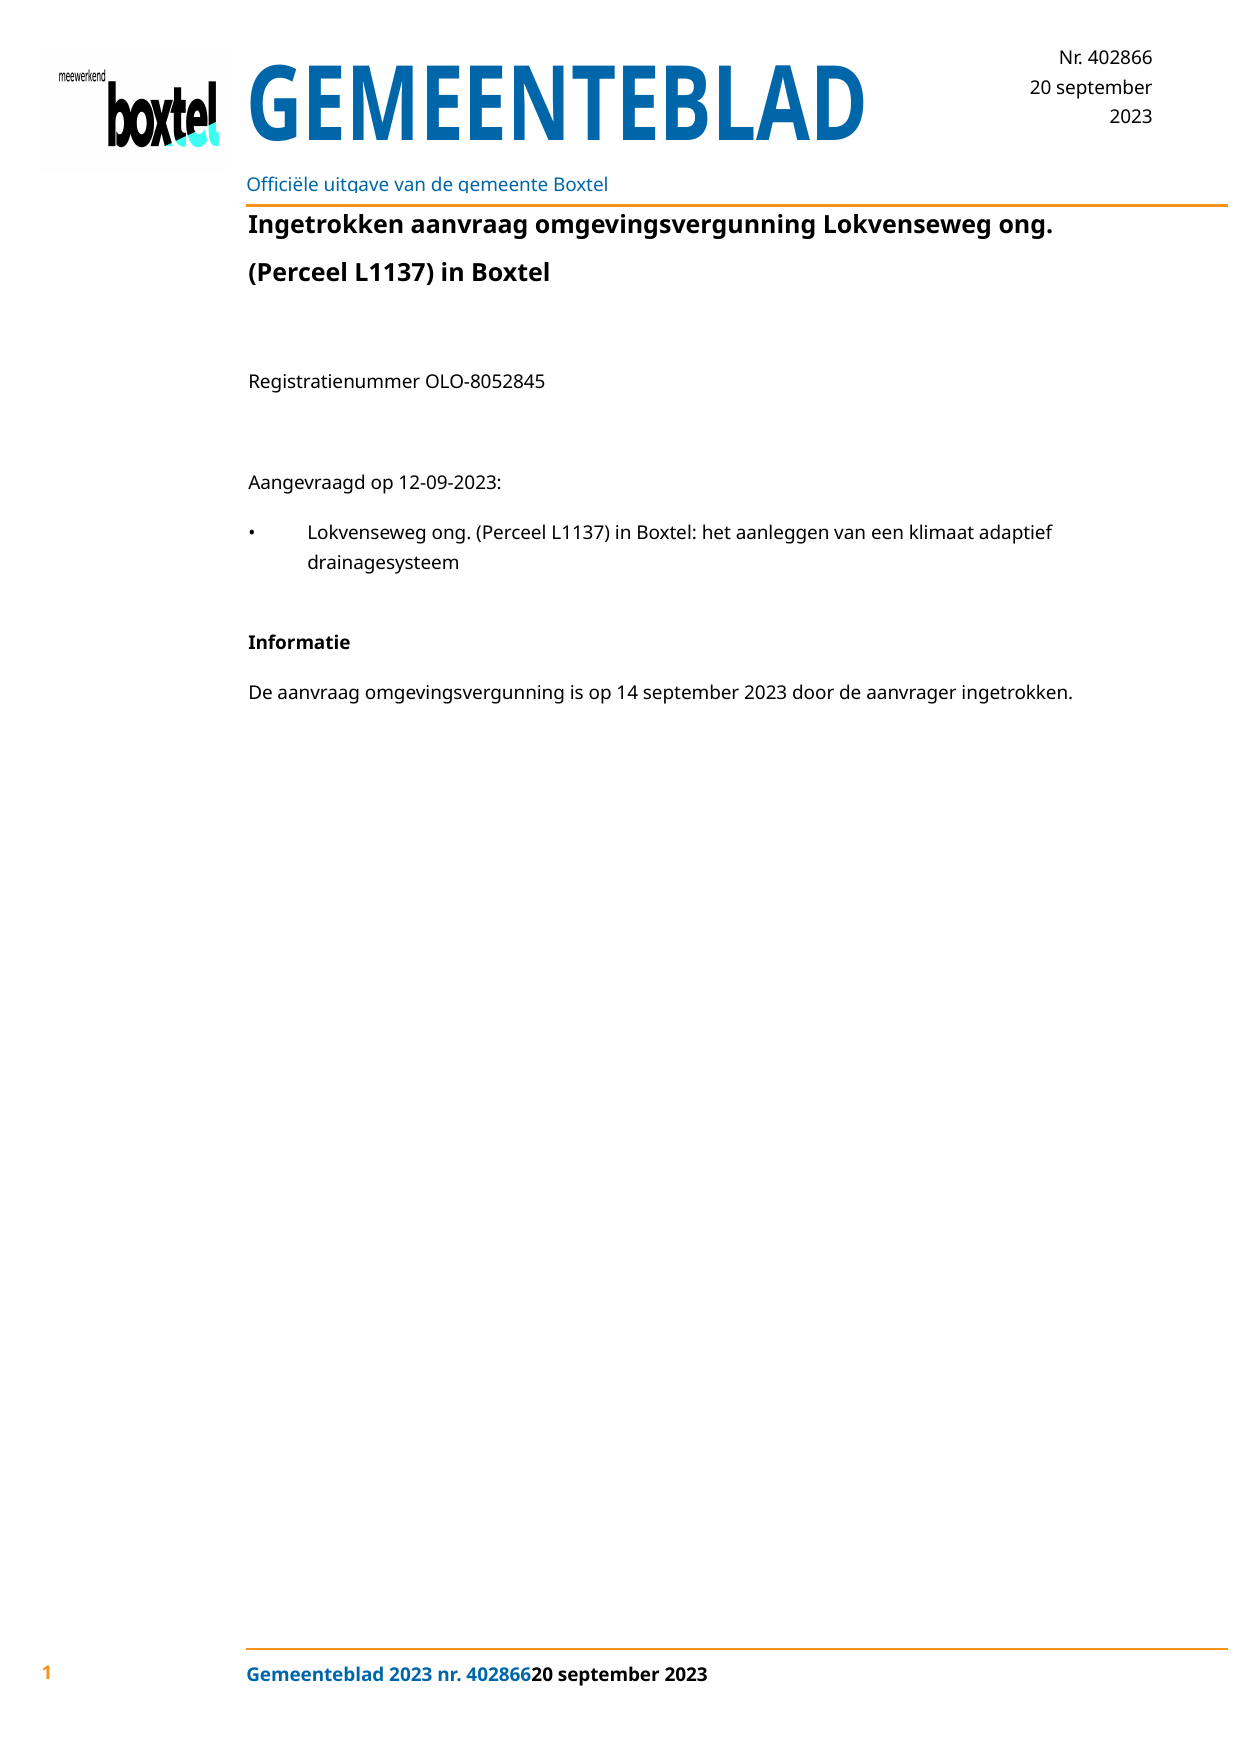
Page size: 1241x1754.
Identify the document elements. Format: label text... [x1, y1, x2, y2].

text Informatie [248, 629, 1152, 655]
picture [41, 47, 231, 172]
text Aangevraagd op 12-09-2023: [248, 469, 1152, 495]
text Registratienummer OLO-8052845 [248, 368, 1152, 394]
text De aanvraag omgevingsvergunning is op 14 september 2023 door de aanvrager ingetrokken. [248, 679, 1152, 705]
list Lokvenseweg ong. (Perceel L1137) in Boxtel: het aanleggen van een klimaat adaptief drainagesysteem [248, 519, 1152, 575]
text Ingetrokken aanvraag omgevingsvergunning Lokvenseweg ong. (Perceel L1137) in Boxtel [248, 207, 1152, 288]
